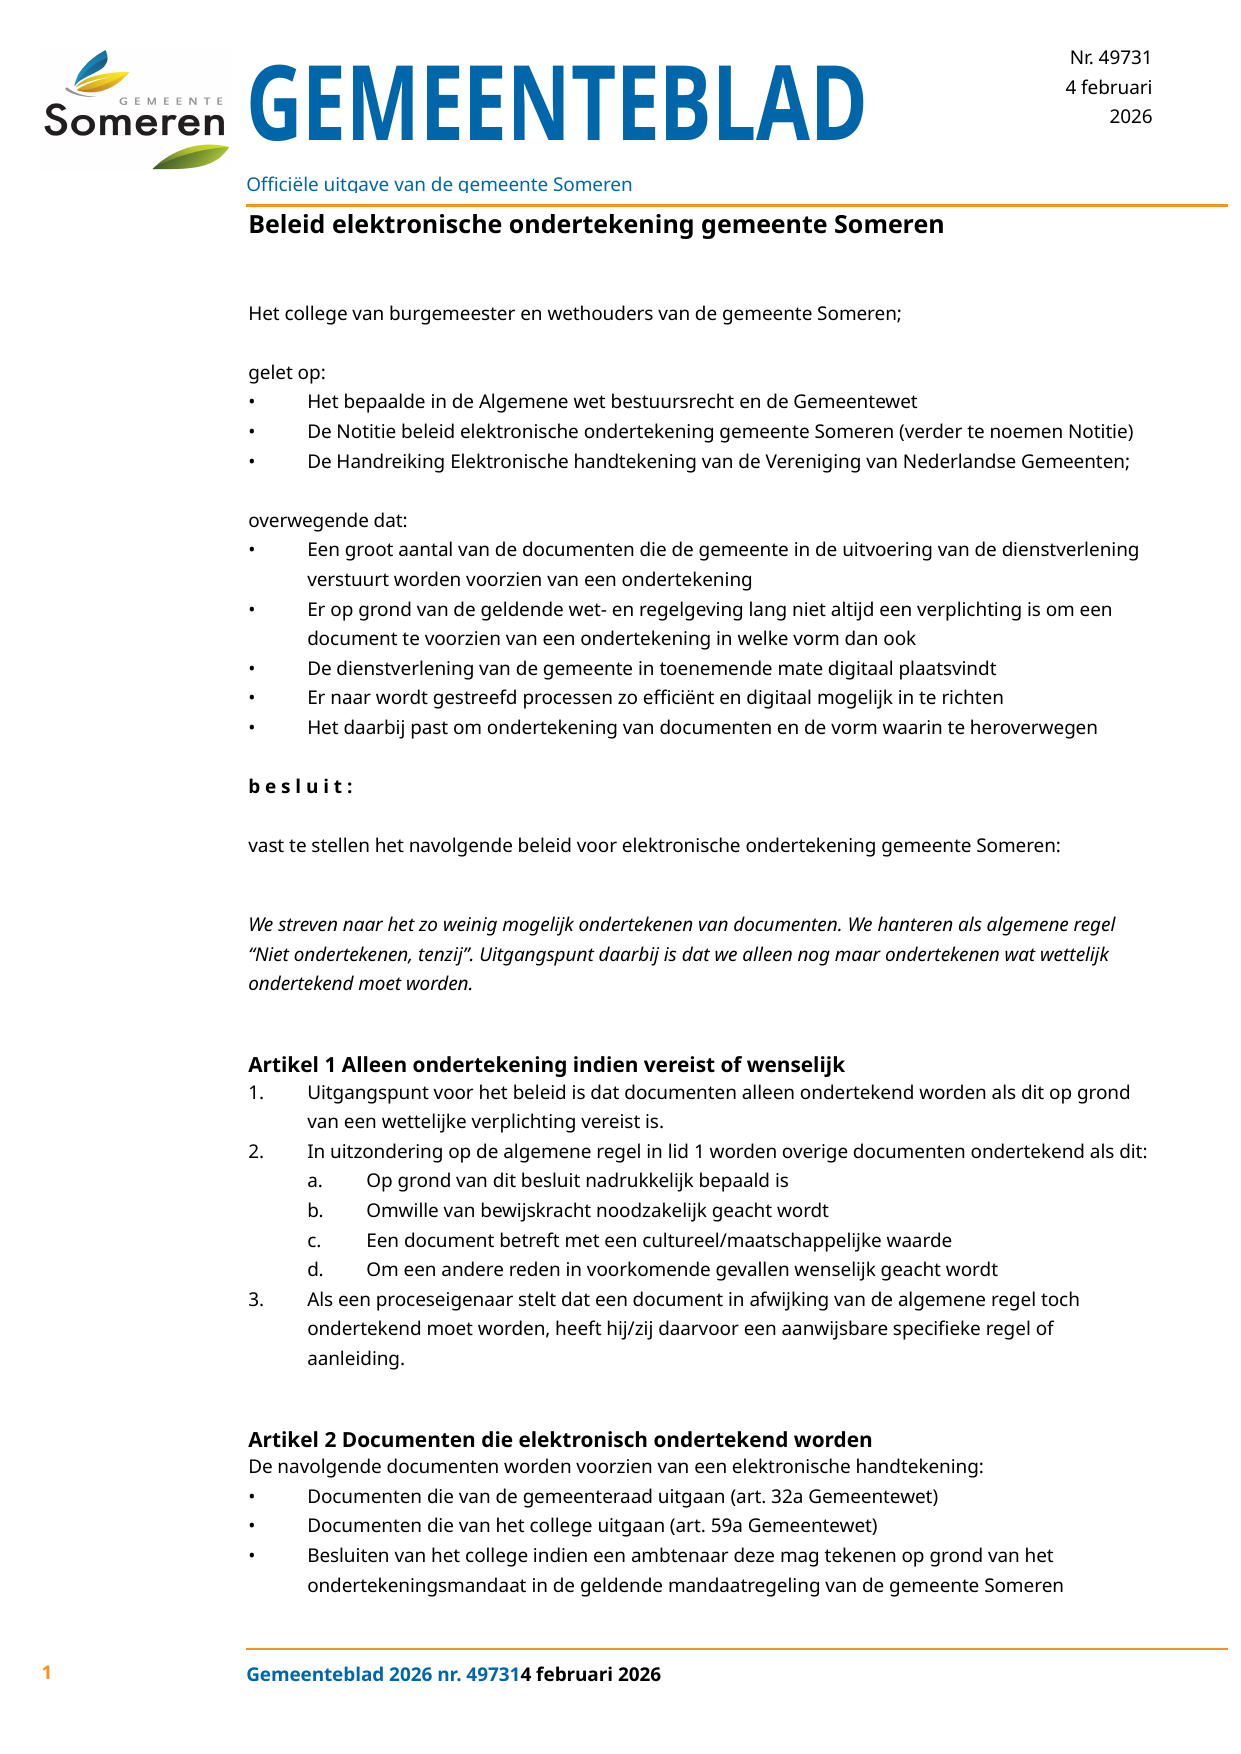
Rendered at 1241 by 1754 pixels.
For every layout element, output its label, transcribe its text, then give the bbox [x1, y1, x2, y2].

list De dienstverlening van de gemeente in toenemende mate digitaal plaatsvindt [248, 655, 1152, 681]
list Een groot aantal van de documenten die de gemeente in de uitvoering van de dienstverlening verstuurt worden voorzien van een ondertekening [248, 537, 1152, 592]
list Documenten die van het college uitgaan (art. 59a Gemeentewet) [248, 1513, 1152, 1538]
list Een document betreft met een cultureel/maatschappelijke waarde [307, 1227, 1152, 1252]
list Er naar wordt gestreefd processen zo efficiënt en digitaal mogelijk in te richten [248, 684, 1152, 710]
text gelet op: [248, 359, 1152, 385]
list Het bepaalde in de Algemene wet bestuursrecht en de Gemeentewet [248, 389, 1152, 414]
text Het college van burgemeester en wethouders van de gemeente Someren; [248, 300, 1152, 326]
list Besluiten van het college indien een ambtenaar deze mag tekenen op grond van het ondertekeningsmandaat in de geldende mandaatregeling van de gemeente Someren [248, 1542, 1152, 1598]
list In uitzondering op de algemene regel in lid 1 worden overige documenten ondertekend als dit: [248, 1138, 1152, 1164]
text Artikel 2 Documenten die elektronisch ondertekend worden [248, 1425, 1152, 1453]
text b e s l u i t : [248, 773, 1152, 799]
text Beleid elektronische ondertekening gemeente Someren [248, 207, 1152, 241]
list De Notitie beleid elektronische ondertekening gemeente Someren (verder te noemen Notitie) [248, 418, 1152, 444]
text vast te stellen het navolgende beleid voor elektronische ondertekening gemeente Someren: [248, 832, 1152, 858]
list Het daarbij past om ondertekening van documenten en de vorm waarin te heroverwegen [248, 714, 1152, 740]
list Om een andere reden in voorkomende gevallen wenselijk geacht wordt [307, 1256, 1152, 1282]
list Er op grond van de geldende wet- en regelgeving lang niet altijd een verplichting is om een document te voorzien van een ondertekening in welke vorm dan ook [248, 596, 1152, 651]
list De Handreiking Elektronische handtekening van de Vereniging van Nederlandse Gemeenten; [248, 448, 1152, 473]
list Documenten die van de gemeenteraad uitgaan (art. 32a Gemeentewet) [248, 1483, 1152, 1509]
text De navolgende documenten worden voorzien van een elektronische handtekening: [248, 1453, 1152, 1479]
picture [41, 47, 231, 172]
text Artikel 1 Alleen ondertekening indien vereist of wenselijk [248, 1050, 1152, 1079]
text We streven naar het zo weinig mogelijk ondertekenen van documenten. We hanteren als algemene regel “Niet ondertekenen, tenzij”. Uitgangspunt daarbij is dat we alleen nog maar ondertekenen wat wettelijk ondertekend moet worden. [248, 911, 1152, 996]
text overwegende dat: [248, 507, 1152, 533]
list Uitgangspunt voor het beleid is dat documenten alleen ondertekend worden als dit op grond van een wettelijke verplichting vereist is. [248, 1079, 1152, 1134]
list Omwille van bewijskracht noodzakelijk geacht wordt [307, 1197, 1152, 1223]
list Als een proceseigenaar stelt dat een document in afwijking van de algemene regel toch ondertekend moet worden, heeft hij/zij daarvoor een aanwijsbare specifieke regel of aanleiding. [248, 1286, 1152, 1371]
list Op grond van dit besluit nadrukkelijk bepaald is [307, 1168, 1152, 1193]
